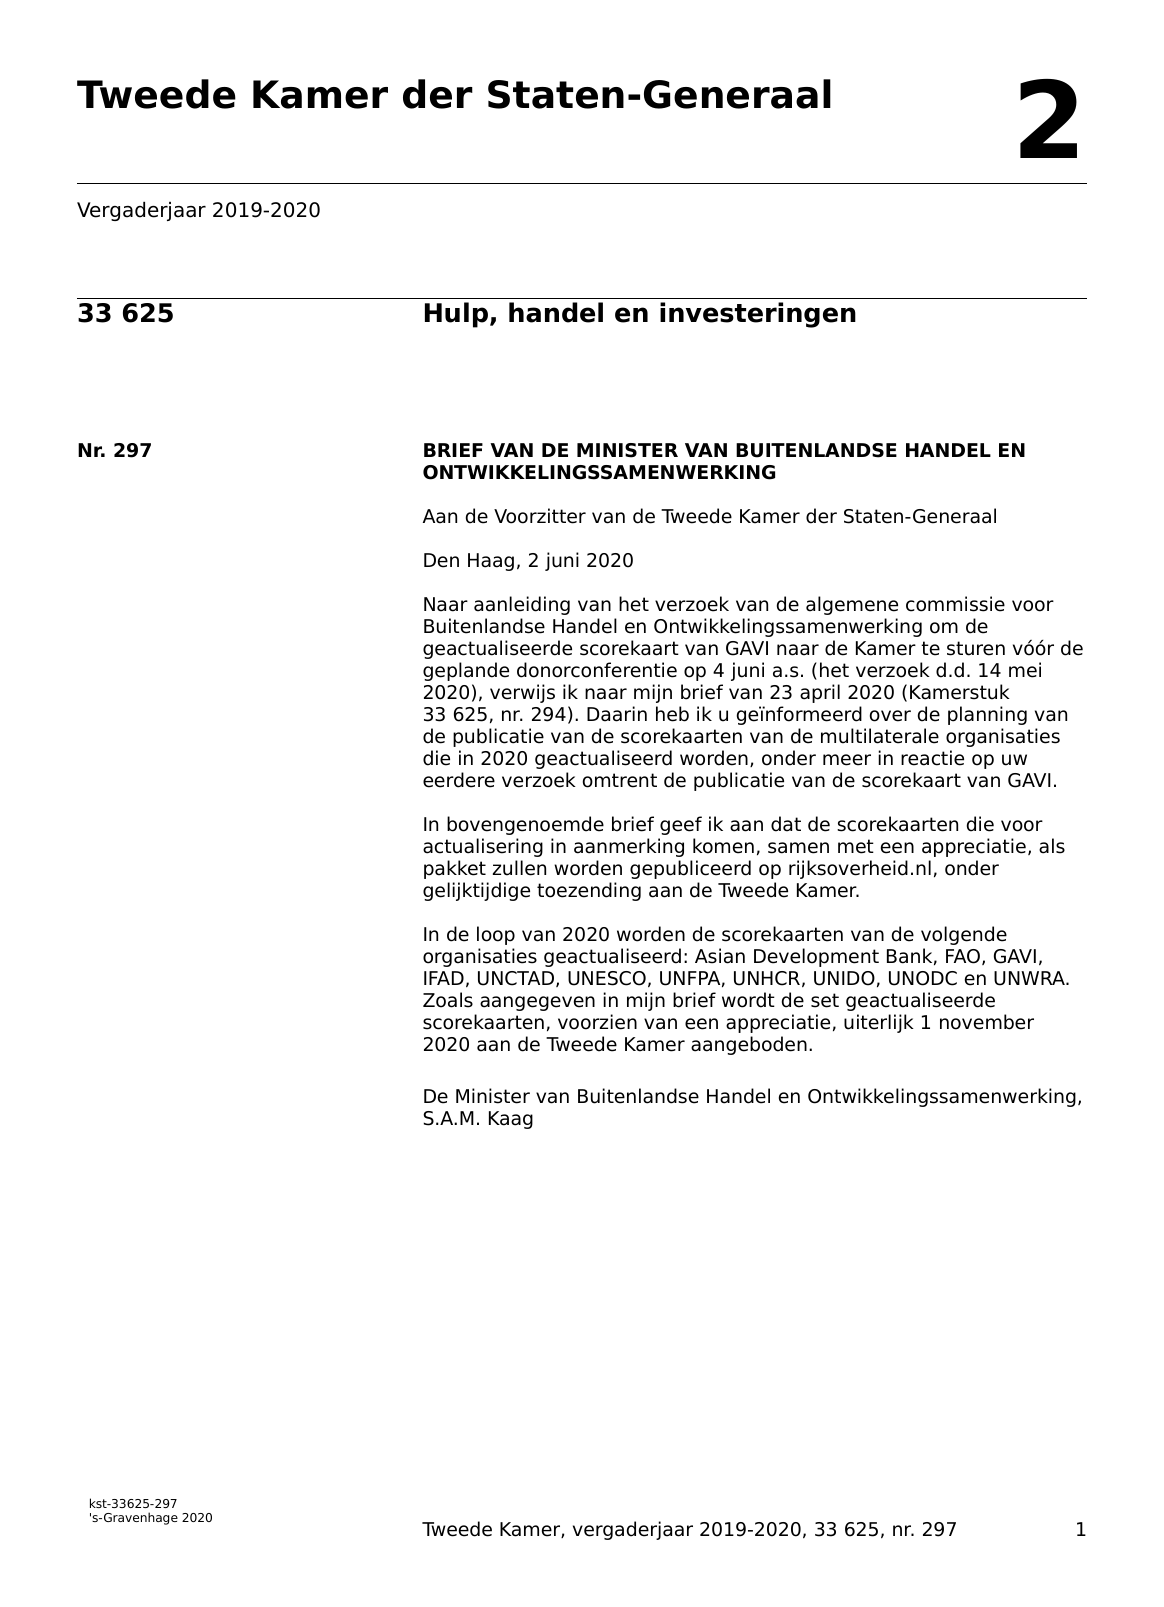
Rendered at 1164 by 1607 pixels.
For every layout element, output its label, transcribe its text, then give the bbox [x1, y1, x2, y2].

table_cell Vergaderjaar 2019-2020 [77, 184, 1087, 298]
subtitle 33 625 Hulp, handel en investeringen [77, 299, 1087, 329]
text De Minister van Buitenlandse Handel en Ontwikkelingssamenwerking, S.A.M. Kaag [422, 1086, 1087, 1130]
text In de loop van 2020 worden de scorekaarten van de volgende organisaties geactualiseerd: Asian Development Bank, FAO, GAVI, IFAD, UNCTAD, UNESCO, UNFPA, UNHCR, UNIDO, UNODC en UNWRA. Zoals aangegeven in mijn brief wordt de set geactualiseerde scorekaarten, voorzien van een appreciatie, uiterlijk 1 november 2020 aan de Tweede Kamer aangeboden. [422, 924, 1087, 1056]
text 's-Gravenhage 2020 [88, 1511, 323, 1525]
text Den Haag, 2 juni 2020 [422, 550, 1087, 572]
text Aan de Voorzitter van de Tweede Kamer der Staten-Generaal [422, 506, 1087, 528]
subtitle Nr. 297 BRIEF VAN DE MINISTER VAN BUITENLANDSE HANDEL EN ONTWIKKELINGSSAMENWERKING [77, 440, 1087, 484]
table_header 2 [886, 59, 1087, 183]
text In bovengenoemde brief geef ik aan dat de scorekaarten die voor actualisering in aanmerking komen, samen met een appreciatie, als pakket zullen worden gepubliceerd op rijksoverheid.nl, onder gelijktijdige toezending aan de Tweede Kamer. [422, 814, 1087, 902]
text kst-33625-297 [88, 1497, 323, 1511]
table_header Tweede Kamer der Staten-Generaal [77, 59, 886, 183]
text Naar aanleiding van het verzoek van de algemene commissie voor Buitenlandse Handel en Ontwikkelingssamenwerking om de geactualiseerde scorekaart van GAVI naar de Kamer te sturen vóór de geplande donorconferentie op 4 juni a.s. (het verzoek d.d. 14 mei 2020), verwijs ik naar mijn brief van 23 april 2020 (Kamerstuk 33 625, nr. 294). Daarin heb ik u geïnformeerd over de planning van de publicatie van de scorekaarten van de multilaterale organisaties die in 2020 geactualiseerd worden, onder meer in reactie op uw eerdere verzoek omtrent de publicatie van de scorekaart van GAVI. [422, 594, 1087, 792]
